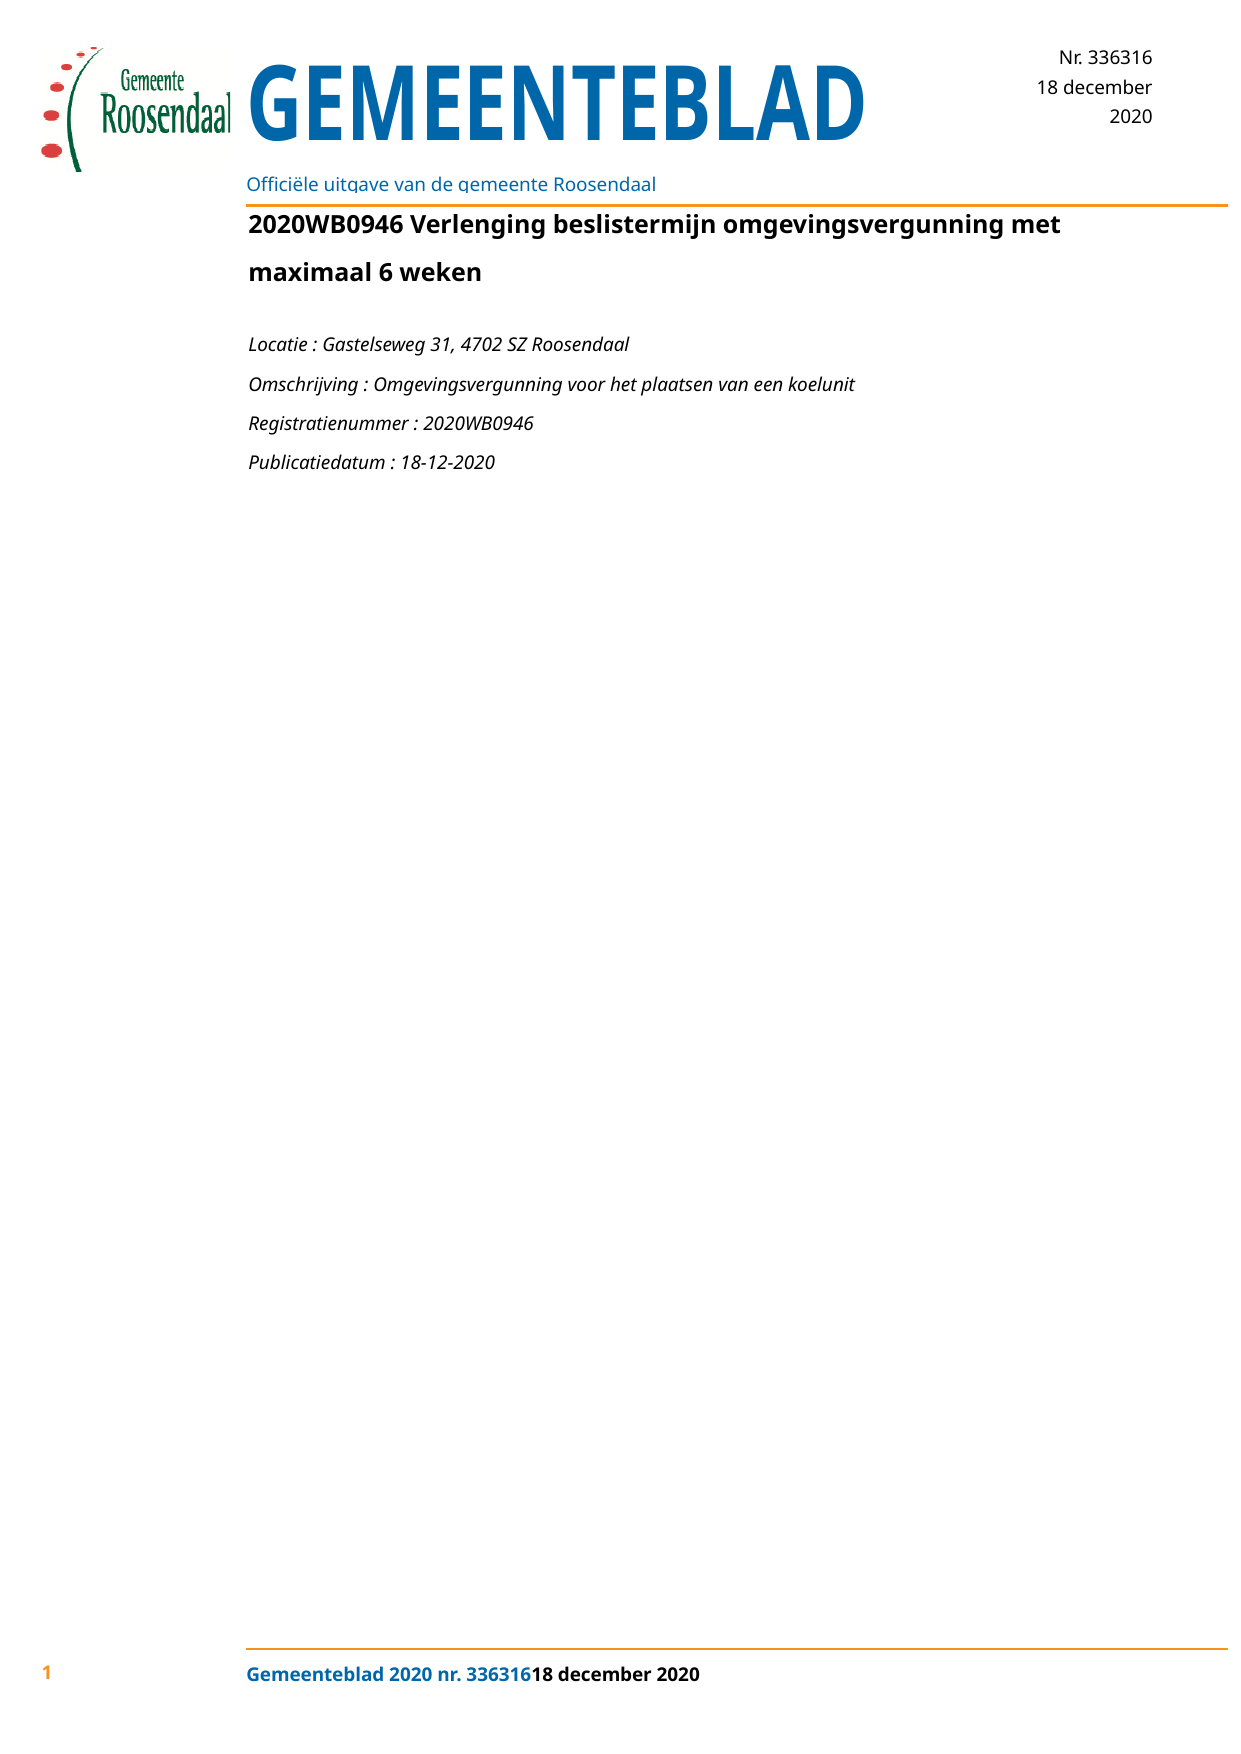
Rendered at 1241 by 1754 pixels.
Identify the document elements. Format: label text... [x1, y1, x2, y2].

text Locatie : Gastelseweg 31, 4702 SZ Roosendaal [248, 331, 1152, 357]
picture [41, 47, 231, 172]
text Publicatiedatum : 18-12-2020 [248, 449, 1152, 475]
text 2020WB0946 Verlenging beslistermijn omgevingsvergunning met maximaal 6 weken [248, 207, 1152, 288]
text Omschrijving : Omgevingsvergunning voor het plaatsen van een koelunit [248, 371, 1152, 396]
text Registratienummer : 2020WB0946 [248, 410, 1152, 436]
